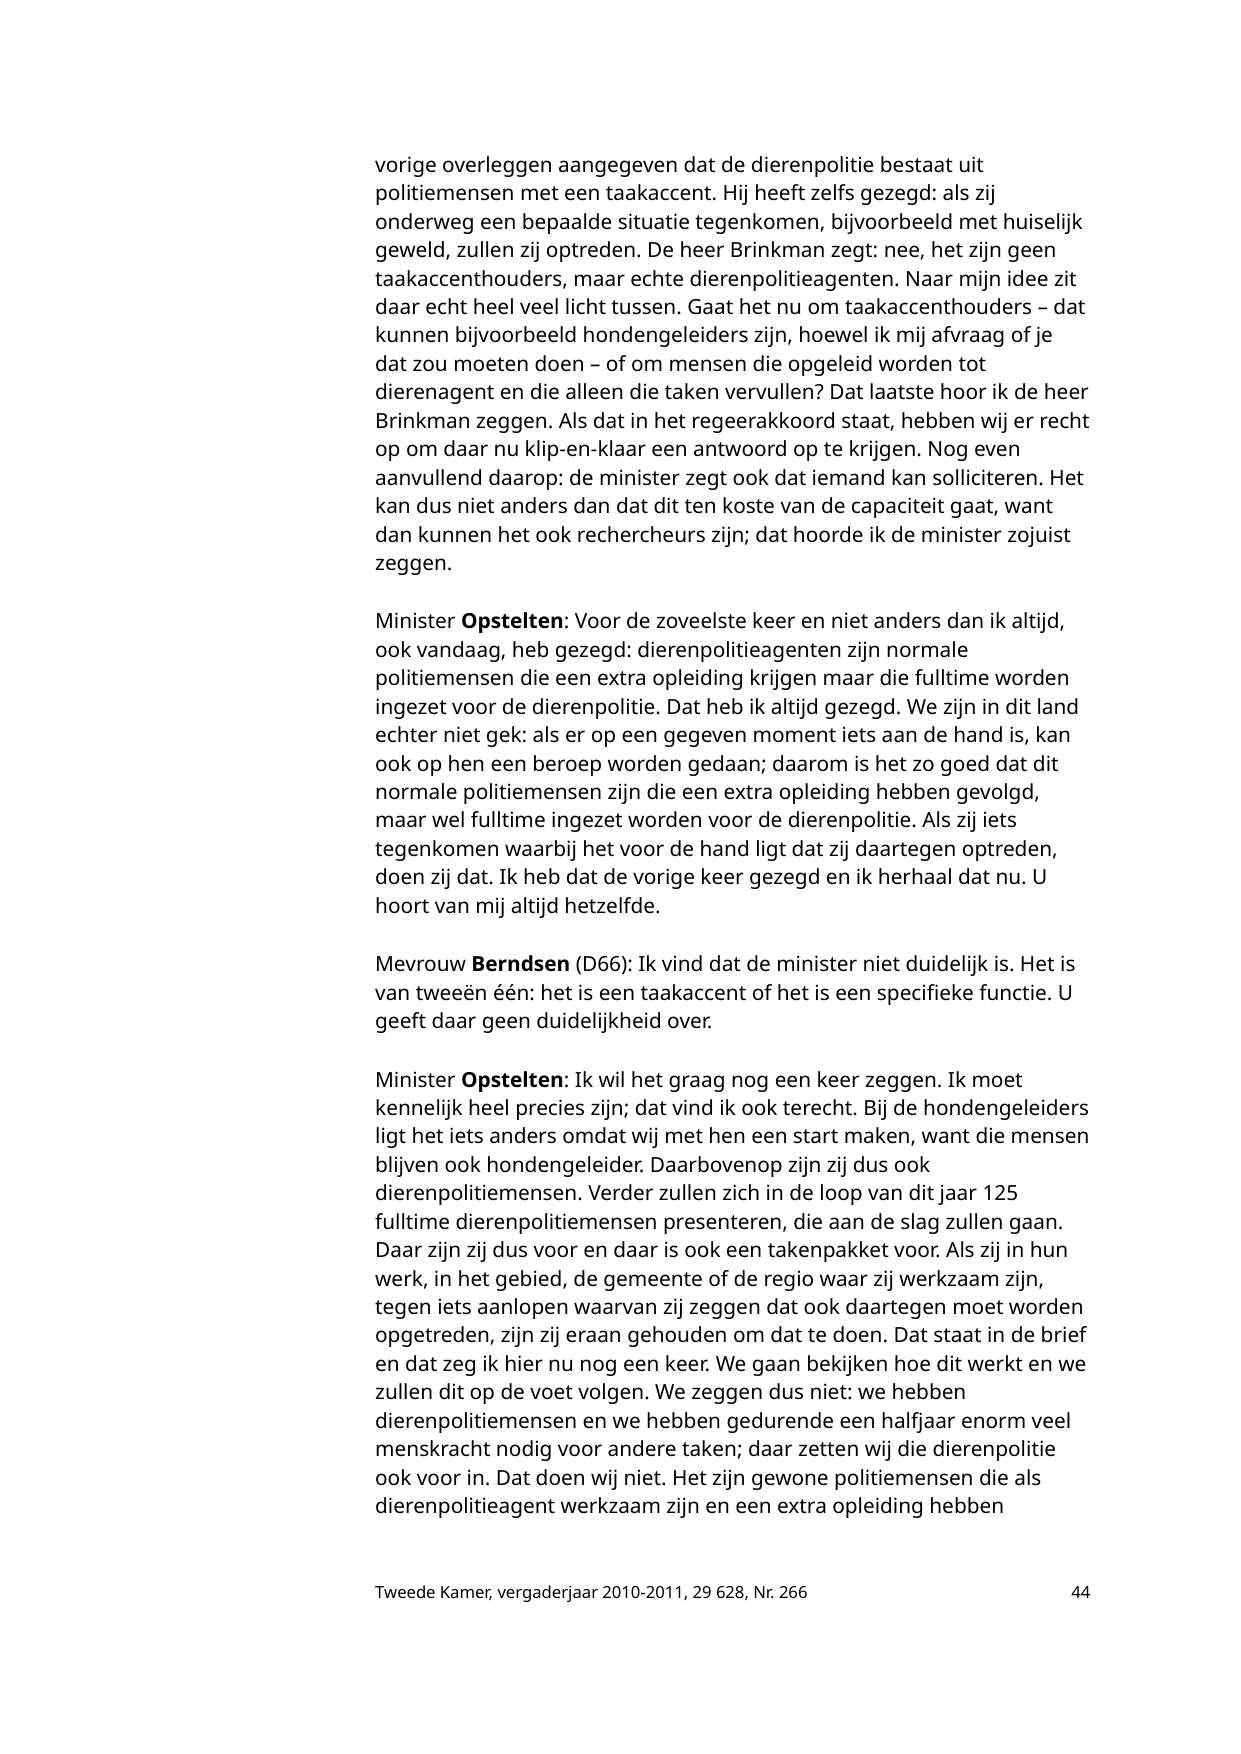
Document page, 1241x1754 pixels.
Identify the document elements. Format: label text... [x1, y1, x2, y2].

text Minister Opstelten: Ik wil het graag nog een keer zeggen. Ik moet kennelijk heel precies zijn; dat vind ik ook terecht. Bij de hondengeleiders ligt het iets anders omdat wij met hen een start maken, want die mensen blijven ook hondengeleider. Daarbovenop zijn zij dus ook dierenpolitiemensen. Verder zullen zich in de loop van dit jaar 125 fulltime dierenpolitiemensen presenteren, die aan de slag zullen gaan. Daar zijn zij dus voor en daar is ook een takenpakket voor. Als zij in hun werk, in het gebied, de gemeente of de regio waar zij werkzaam zijn, tegen iets aanlopen waarvan zij zeggen dat ook daartegen moet worden opgetreden, zijn zij eraan gehouden om dat te doen. Dat staat in de brief en dat zeg ik hier nu nog een keer. We gaan bekijken hoe dit werkt en we zullen dit op de voet volgen. We zeggen dus niet: we hebben dierenpolitiemensen en we hebben gedurende een halfjaar enorm veel menskracht nodig voor andere taken; daar zetten wij die dierenpolitie ook voor in. Dat doen wij niet. Het zijn gewone politiemensen die als dierenpolitieagent werkzaam zijn en een extra opleiding hebben [375, 1065, 1090, 1520]
text Mevrouw Berndsen (D66): Ik vind dat de minister niet duidelijk is. Het is van tweeën één: het is een taakaccent of het is een specifieke functie. U geeft daar geen duidelijkheid over. [375, 949, 1090, 1035]
text vorige overleggen aangegeven dat de dierenpolitie bestaat uit politiemensen met een taakaccent. Hij heeft zelfs gezegd: als zij onderweg een bepaalde situatie tegenkomen, bijvoorbeeld met huiselijk geweld, zullen zij optreden. De heer Brinkman zegt: nee, het zijn geen taakaccenthouders, maar echte dierenpolitieagenten. Naar mijn idee zit daar echt heel veel licht tussen. Gaat het nu om taakaccenthouders – dat kunnen bijvoorbeeld hondengeleiders zijn, hoewel ik mij afvraag of je dat zou moeten doen – of om mensen die opgeleid worden tot dierenagent en die alleen die taken vervullen? Dat laatste hoor ik de heer Brinkman zeggen. Als dat in het regeerakkoord staat, hebben wij er recht op om daar nu klip-en-klaar een antwoord op te krijgen. Nog even aanvullend daarop: de minister zegt ook dat iemand kan solliciteren. Het kan dus niet anders dan dat dit ten koste van de capaciteit gaat, want dan kunnen het ook rechercheurs zijn; dat hoorde ik de minister zojuist zeggen. [375, 150, 1090, 577]
text Minister Opstelten: Voor de zoveelste keer en niet anders dan ik altijd, ook vandaag, heb gezegd: dierenpolitieagenten zijn normale politiemensen die een extra opleiding krijgen maar die fulltime worden ingezet voor de dierenpolitie. Dat heb ik altijd gezegd. We zijn in dit land echter niet gek: als er op een gegeven moment iets aan de hand is, kan ook op hen een beroep worden gedaan; daarom is het zo goed dat dit normale politiemensen zijn die een extra opleiding hebben gevolgd, maar wel fulltime ingezet worden voor de dierenpolitie. Als zij iets tegenkomen waarbij het voor de hand ligt dat zij daartegen optreden, doen zij dat. Ik heb dat de vorige keer gezegd en ik herhaal dat nu. U hoort van mij altijd hetzelfde. [375, 607, 1090, 919]
